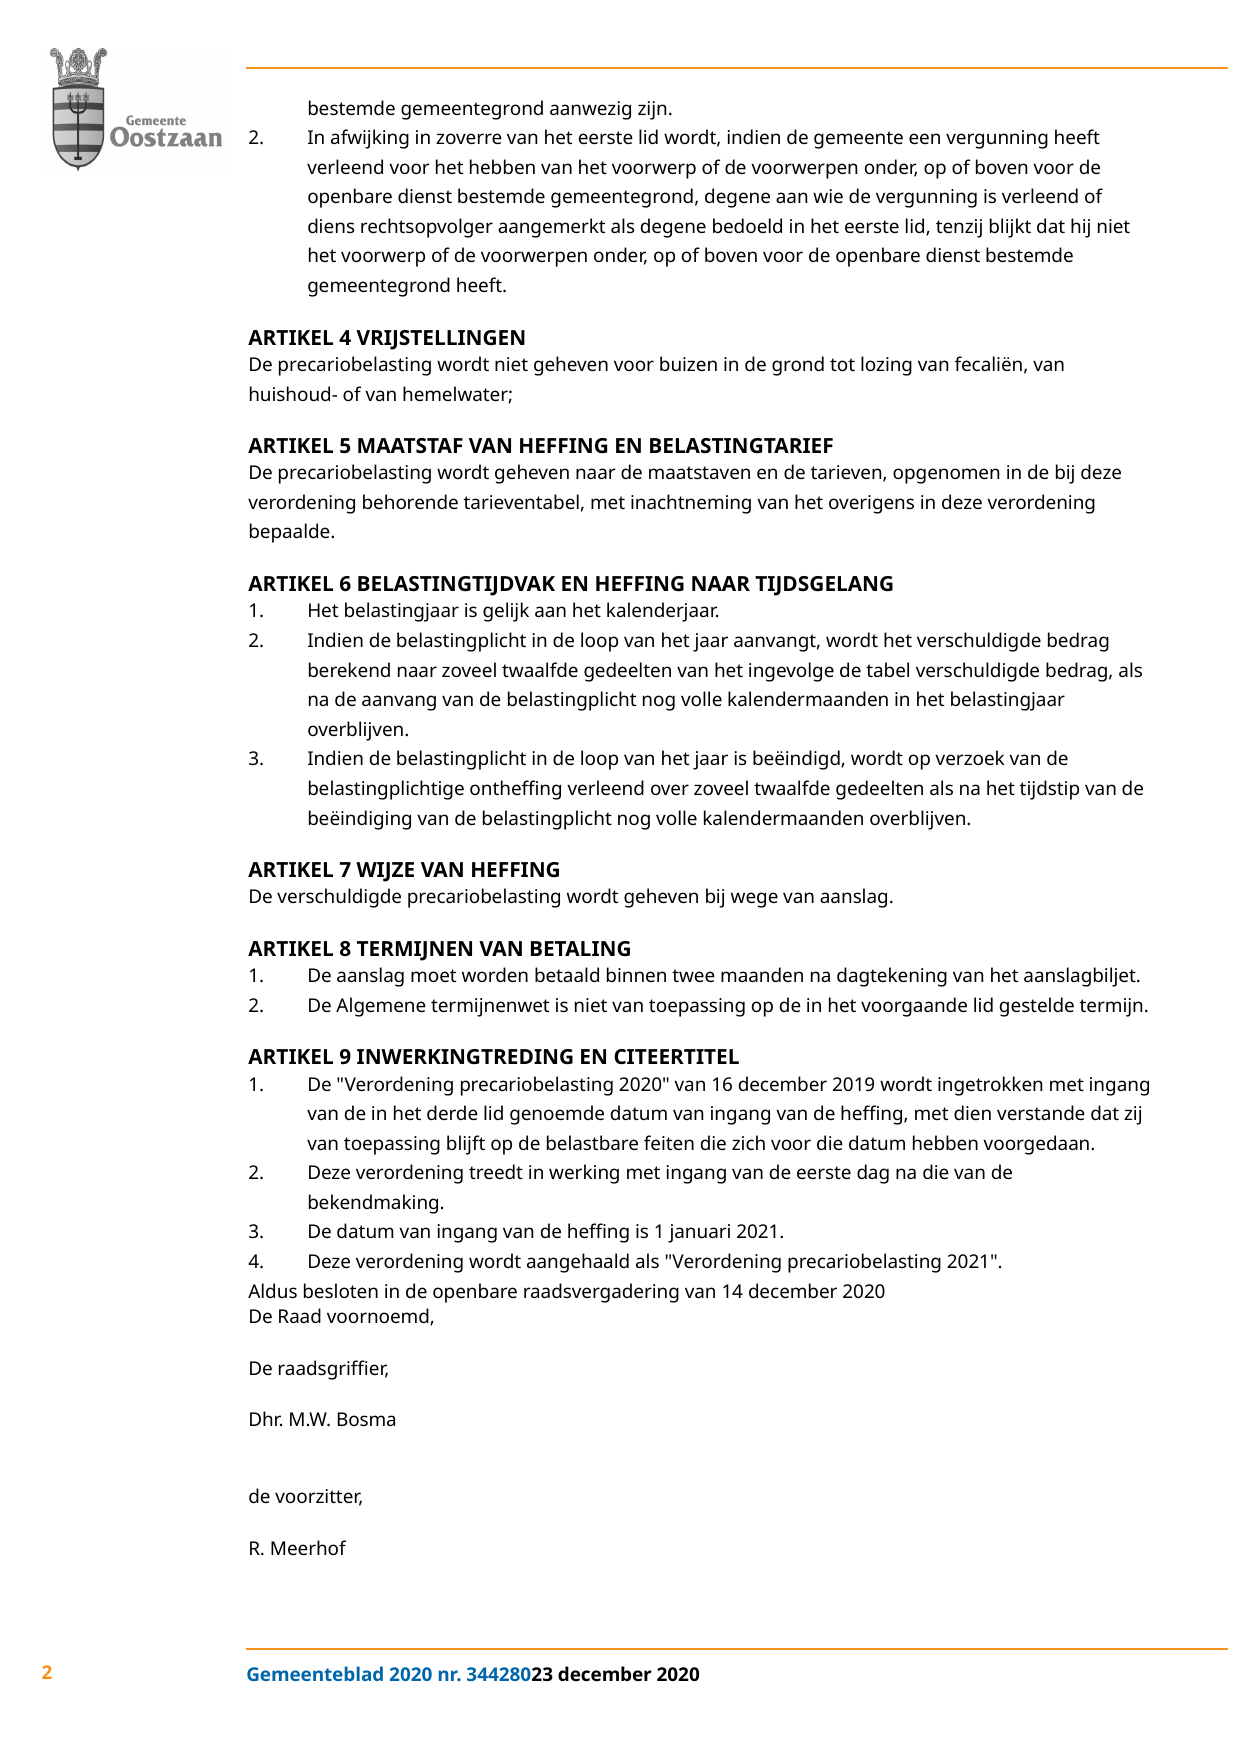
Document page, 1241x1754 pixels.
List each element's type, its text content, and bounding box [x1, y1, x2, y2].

list Het belastingjaar is gelijk aan het kalenderjaar. [248, 598, 1152, 623]
text De verschuldigde precariobelasting wordt geheven bij wege van aanslag. [248, 883, 1152, 909]
text De Raad voornoemd, [248, 1304, 1152, 1329]
text de voorzitter, [248, 1484, 1152, 1509]
text ARTIKEL 7 WIJZE VAN HEFFING [248, 855, 1152, 883]
text ARTIKEL 5 MAATSTAF VAN HEFFING EN BELASTINGTARIEF [248, 431, 1152, 459]
list De "Verordening precariobelasting 2020" van 16 december 2019 wordt ingetrokken met ingang van de in het derde lid genoemde datum van ingang van de heffing, met dien verstande dat zij van toepassing blijft op de belastbare feiten die zich voor die datum hebben voorgedaan. [248, 1071, 1152, 1156]
list Deze verordening treedt in werking met ingang van de eerste dag na die van de bekendmaking. [248, 1159, 1152, 1215]
list Deze verordening wordt aangehaald als "Verordening precariobelasting 2021". [248, 1248, 1152, 1274]
text Aldus besloten in de openbare raadsvergadering van 14 december 2020 [248, 1278, 1152, 1304]
list De Algemene termijnenwet is niet van toepassing op de in het voorgaande lid gestelde termijn. [248, 992, 1152, 1018]
text De precariobelasting wordt niet geheven voor buizen in de grond tot lozing van fecaliën, van huishoud- of van hemelwater; [248, 351, 1152, 406]
text De precariobelasting wordt geheven naar de maatstaven en de tarieven, opgenomen in de bij deze verordening behorende tarieventabel, met inachtneming van het overigens in deze verordening bepaalde. [248, 459, 1152, 544]
list Indien de belastingplicht in de loop van het jaar is beëindigd, wordt op verzoek van de belastingplichtige ontheffing verleend over zoveel twaalfde gedeelten als na het tijdstip van de beëindiging van de belastingplicht nog volle kalendermaanden overblijven. [248, 746, 1152, 830]
list De aanslag moet worden betaald binnen twee maanden na dagtekening van het aanslagbiljet. [248, 962, 1152, 988]
text R. Meerhof [248, 1535, 1152, 1561]
list bestemde gemeentegrond aanwezig zijn. [248, 95, 1152, 121]
text ARTIKEL 4 VRIJSTELLINGEN [248, 323, 1152, 351]
picture [41, 47, 231, 172]
list De datum van ingang van de heffing is 1 januari 2021. [248, 1219, 1152, 1244]
list In afwijking in zoverre van het eerste lid wordt, indien de gemeente een vergunning heeft verleend voor het hebben van het voorwerp of de voorwerpen onder, op of boven voor de openbare dienst bestemde gemeentegrond, degene aan wie de vergunning is verleend of diens rechtsopvolger aangemerkt als degene bedoeld in het eerste lid, tenzij blijkt dat hij niet het voorwerp of de voorwerpen onder, op of boven voor de openbare dienst bestemde gemeentegrond heeft. [248, 124, 1152, 298]
text ARTIKEL 9 INWERKINGTREDING EN CITEERTITEL [248, 1042, 1152, 1071]
text Dhr. M.W. Bosma [248, 1407, 1152, 1432]
text ARTIKEL 8 TERMIJNEN VAN BETALING [248, 934, 1152, 962]
text De raadsgriffier, [248, 1355, 1152, 1381]
text ARTIKEL 6 BELASTINGTIJDVAK EN HEFFING NAAR TIJDSGELANG [248, 569, 1152, 598]
list Indien de belastingplicht in de loop van het jaar aanvangt, wordt het verschuldigde bedrag berekend naar zoveel twaalfde gedeelten van het ingevolge de tabel verschuldigde bedrag, als na de aanvang van de belastingplicht nog volle kalendermaanden in het belastingjaar overblijven. [248, 627, 1152, 742]
